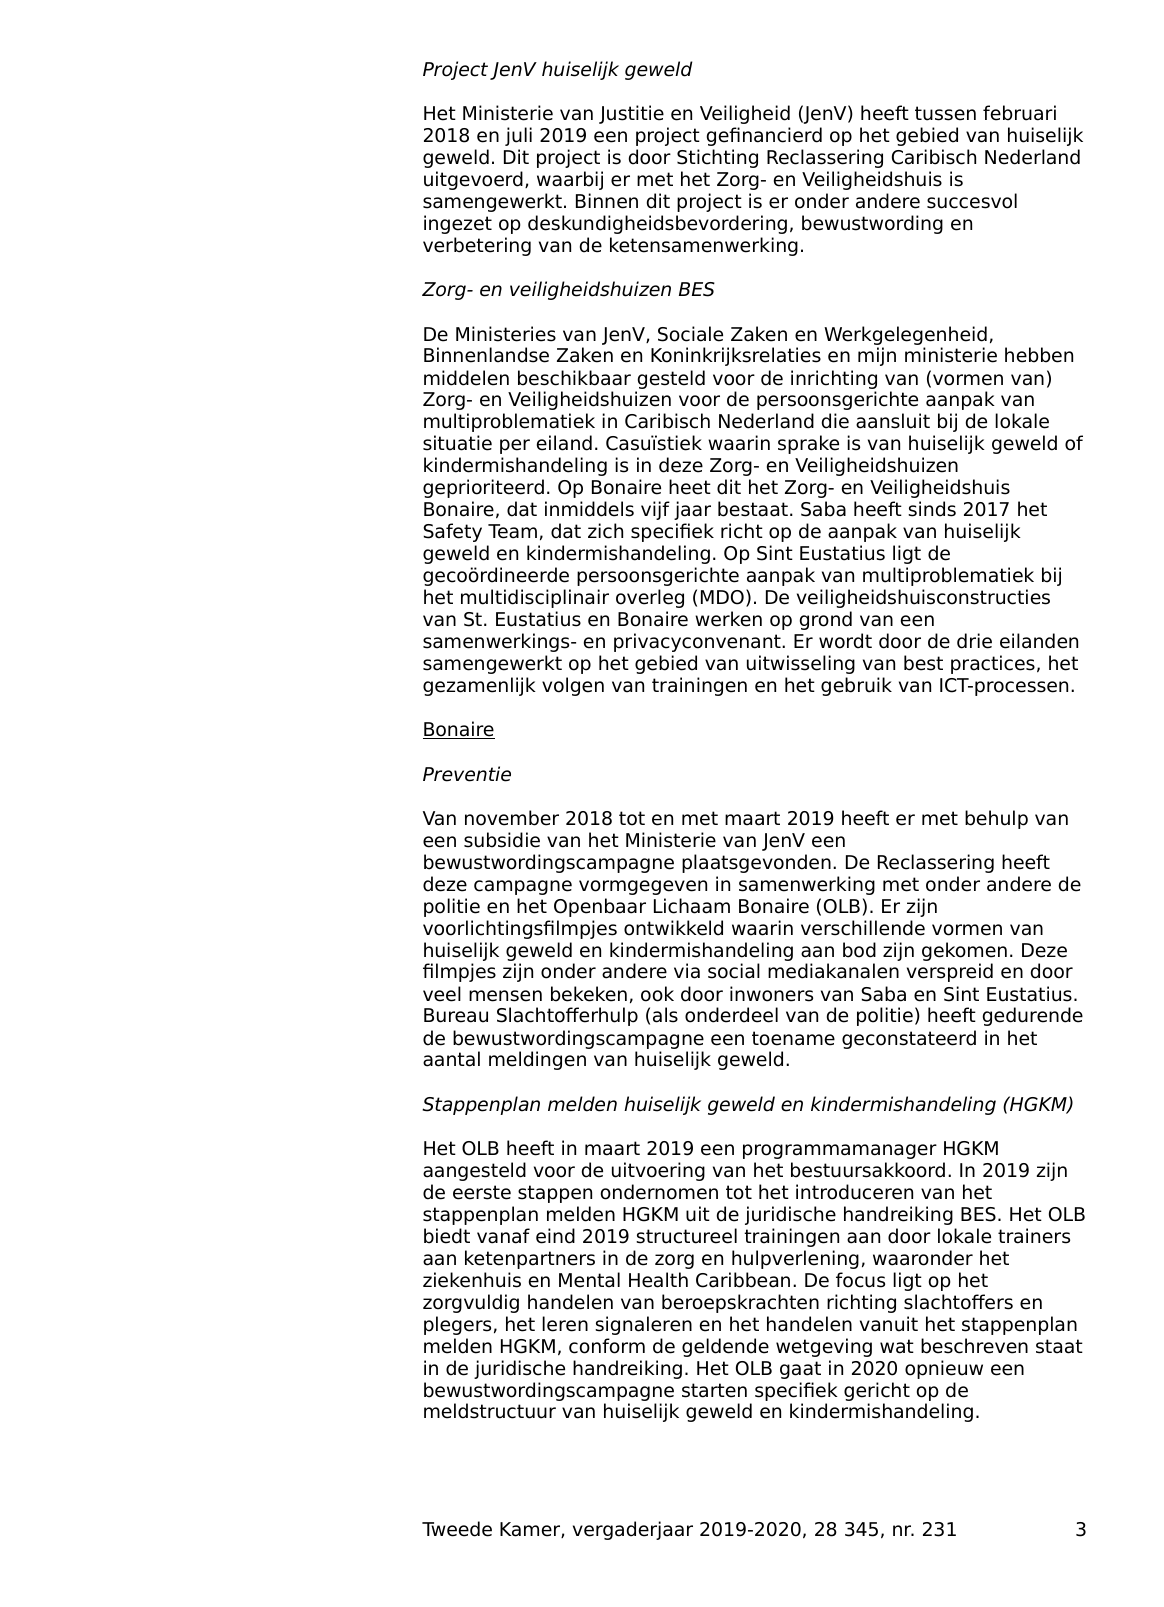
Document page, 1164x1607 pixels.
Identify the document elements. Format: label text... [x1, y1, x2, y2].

text De Ministeries van JenV, Sociale Zaken en Werkgelegenheid, Binnenlandse Zaken en Koninkrijksrelaties en mijn ministerie hebben middelen beschikbaar gesteld voor de inrichting van (vormen van) Zorg- en Veiligheidshuizen voor de persoonsgerichte aanpak van multiproblematiek in Caribisch Nederland die aansluit bij de lokale situatie per eiland. Casuïstiek waarin sprake is van huiselijk geweld of kindermishandeling is in deze Zorg- en Veiligheidshuizen geprioriteerd. Op Bonaire heet dit het Zorg- en Veiligheidshuis Bonaire, dat inmiddels vijf jaar bestaat. Saba heeft sinds 2017 het Safety Team, dat zich specifiek richt op de aanpak van huiselijk geweld en kindermishandeling. Op Sint Eustatius ligt de gecoördineerde persoonsgerichte aanpak van multiproblematiek bij het multidisciplinair overleg (MDO). De veiligheidshuisconstructies van St. Eustatius en Bonaire werken op grond van een samenwerkings- en privacyconvenant. Er wordt door de drie eilanden samengewerkt op het gebied van uitwisseling van best practices, het gezamenlijk volgen van trainingen en het gebruik van ICT-processen. [422, 323, 1087, 697]
subtitle Zorg- en veiligheidshuizen BES [422, 279, 1087, 301]
subtitle Bonaire [422, 719, 1087, 741]
subtitle Stappenplan melden huiselijk geweld en kindermishandeling (HGKM) [422, 1093, 1087, 1116]
subtitle Preventie [422, 763, 1087, 785]
text Het Ministerie van Justitie en Veiligheid (JenV) heeft tussen februari 2018 en juli 2019 een project gefinancierd op het gebied van huiselijk geweld. Dit project is door Stichting Reclassering Caribisch Nederland uitgevoerd, waarbij er met het Zorg- en Veiligheidshuis is samengewerkt. Binnen dit project is er onder andere succesvol ingezet op deskundigheidsbevordering, bewustwording en verbetering van de ketensamenwerking. [422, 103, 1087, 257]
text Van november 2018 tot en met maart 2019 heeft er met behulp van een subsidie van het Ministerie van JenV een bewustwordingscampagne plaatsgevonden. De Reclassering heeft deze campagne vormgegeven in samenwerking met onder andere de politie en het Openbaar Lichaam Bonaire (OLB). Er zijn voorlichtingsfilmpjes ontwikkeld waarin verschillende vormen van huiselijk geweld en kindermishandeling aan bod zijn gekomen. Deze filmpjes zijn onder andere via social mediakanalen verspreid en door veel mensen bekeken, ook door inwoners van Saba en Sint Eustatius. Bureau Slachtofferhulp (als onderdeel van de politie) heeft gedurende de bewustwordingscampagne een toename geconstateerd in het aantal meldingen van huiselijk geweld. [422, 808, 1087, 1071]
text Het OLB heeft in maart 2019 een programmamanager HGKM aangesteld voor de uitvoering van het bestuursakkoord. In 2019 zijn de eerste stappen ondernomen tot het introduceren van het stappenplan melden HGKM uit de juridische handreiking BES. Het OLB biedt vanaf eind 2019 structureel trainingen aan door lokale trainers aan ketenpartners in de zorg en hulpverlening, waaronder het ziekenhuis en Mental Health Caribbean. De focus ligt op het zorgvuldig handelen van beroepskrachten richting slachtoffers en plegers, het leren signaleren en het handelen vanuit het stappenplan melden HGKM, conform de geldende wetgeving wat beschreven staat in de juridische handreiking. Het OLB gaat in 2020 opnieuw een bewustwordingscampagne starten specifiek gericht op de meldstructuur van huiselijk geweld en kindermishandeling. [422, 1138, 1087, 1423]
subtitle Project JenV huiselijk geweld [422, 59, 1087, 81]
